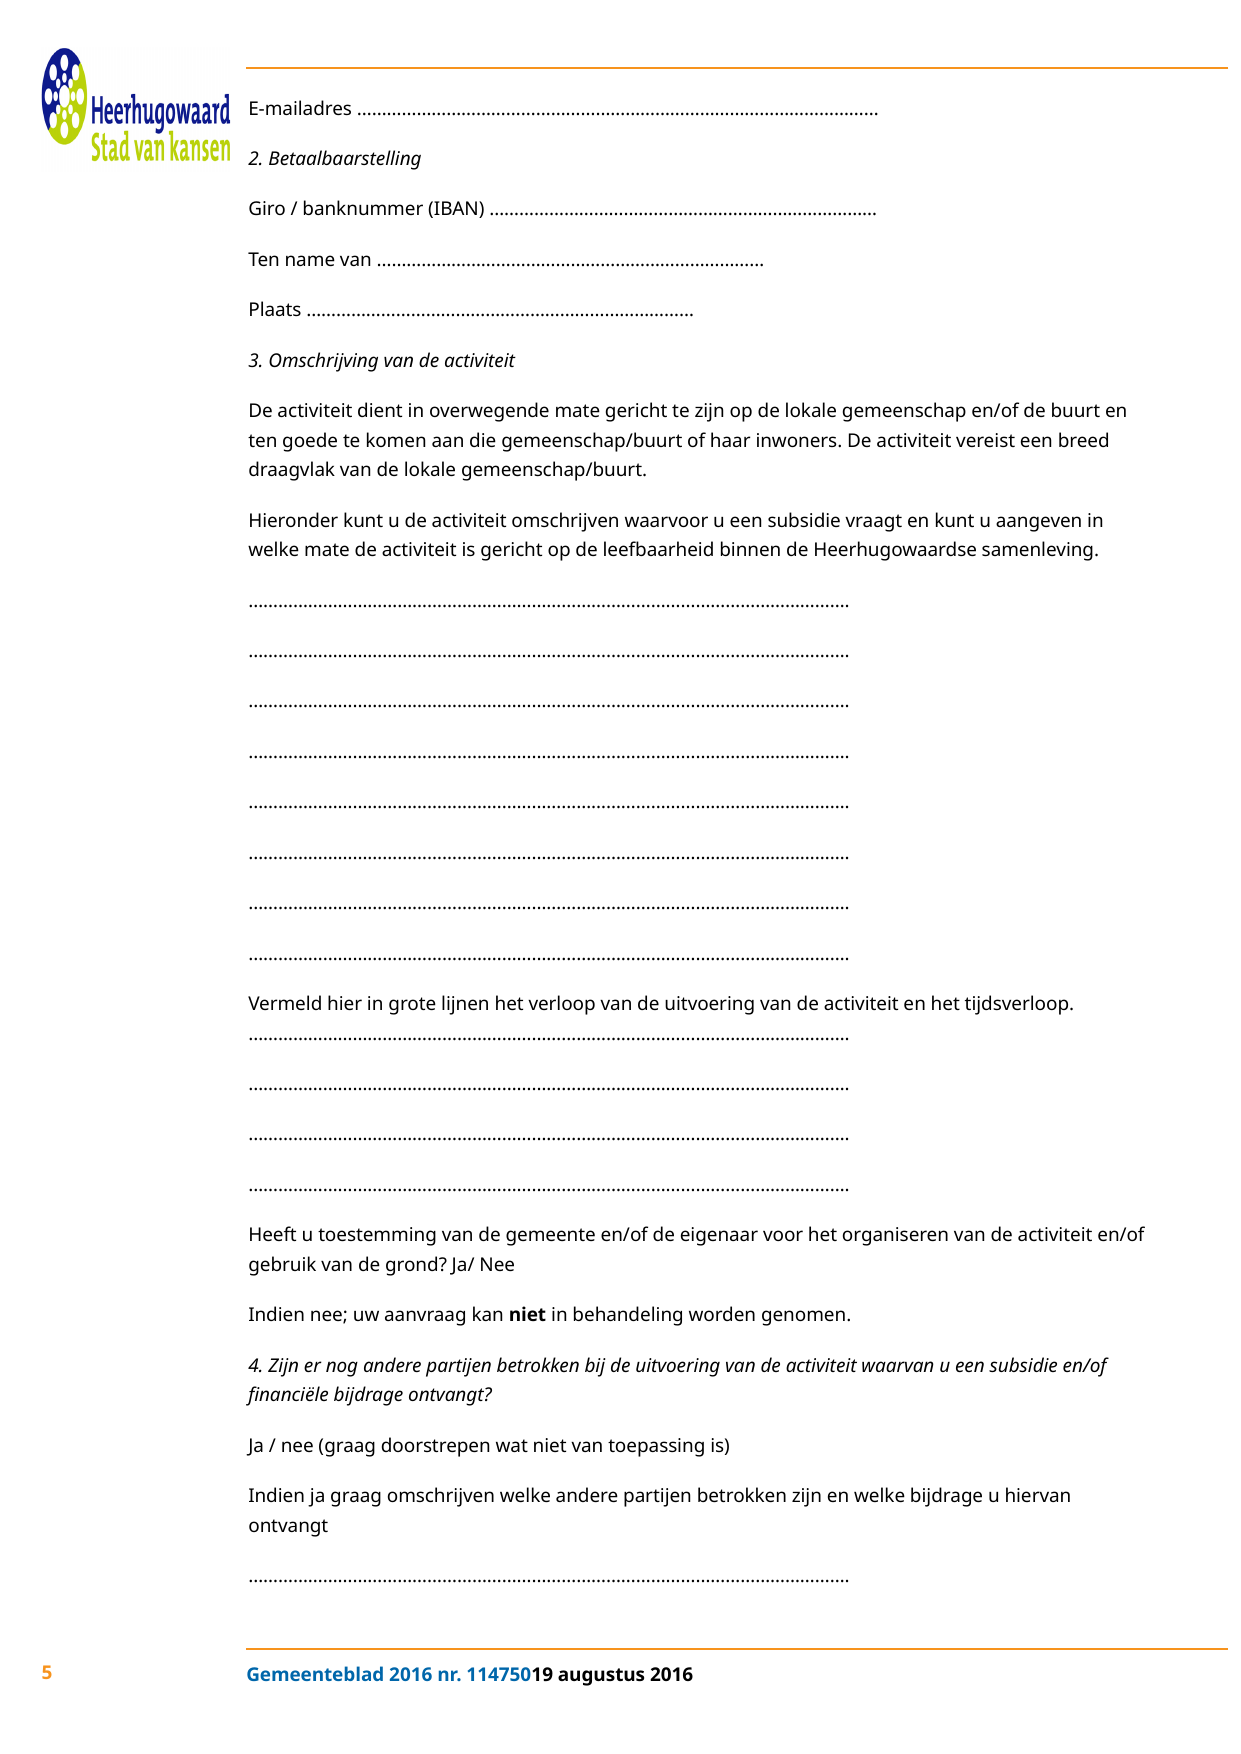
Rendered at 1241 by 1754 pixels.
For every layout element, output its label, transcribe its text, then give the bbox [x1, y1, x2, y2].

text …………………………………………………………………………………………………………. [248, 1121, 1152, 1146]
text Ja / nee (graag doorstrepen wat niet van toepassing is) [248, 1432, 1152, 1458]
text …………………………………………………………………………………………………………. [248, 889, 1152, 915]
text …………………………………………………………………………………………………………. [248, 940, 1152, 966]
text Hieronder kunt u de activiteit omschrijven waarvoor u een subsidie vraagt en kunt u aangeven in welke mate de activiteit is gericht op de leefbaarheid binnen de Heerhugowaardse samenleving. [248, 507, 1152, 562]
text De activiteit dient in overwegende mate gericht te zijn op de lokale gemeenschap en/of de buurt en ten goede te komen aan die gemeenschap/buurt of haar inwoners. De activiteit vereist een breed draagvlak van de lokale gemeenschap/buurt. [248, 397, 1152, 482]
text Giro / banknummer (IBAN) …………………………………………………………………… [248, 196, 1152, 221]
text 3. Omschrijving van de activiteit [248, 347, 1152, 373]
text E-mailadres …………………………………………………………………………………………… [248, 95, 1152, 121]
text Vermeld hier in grote lijnen het verloop van de uitvoering van de activiteit en het tijdsverloop. …………………………………………………………………………………………………………. [248, 990, 1152, 1046]
picture [41, 47, 231, 172]
text Plaats …………………………………………………………………… [248, 296, 1152, 322]
text …………………………………………………………………………………………………………. [248, 637, 1152, 663]
text Heeft u toestemming van de gemeente en/of de eigenaar voor het organiseren van de activiteit en/of gebruik van de grond? Ja/ Nee [248, 1221, 1152, 1277]
text …………………………………………………………………………………………………………. [248, 587, 1152, 613]
text 2. Betaalbaarstelling [248, 145, 1152, 171]
text …………………………………………………………………………………………………………. [248, 1562, 1152, 1588]
text …………………………………………………………………………………………………………. [248, 1070, 1152, 1096]
text …………………………………………………………………………………………………………. [248, 839, 1152, 865]
text 4. Zijn er nog andere partijen betrokken bij de uitvoering van de activiteit waarvan u een subsidie en/of financiële bijdrage ontvangt? [248, 1352, 1152, 1407]
text …………………………………………………………………………………………………………. [248, 688, 1152, 713]
text Ten name van …………………………………………………………………… [248, 246, 1152, 272]
text …………………………………………………………………………………………………………. [248, 738, 1152, 764]
text Indien ja graag omschrijven welke andere partijen betrokken zijn en welke bijdrage u hiervan ontvangt [248, 1482, 1152, 1538]
text Indien nee; uw aanvraag kan niet in behandeling worden genomen. [248, 1301, 1152, 1327]
text …………………………………………………………………………………………………………. [248, 788, 1152, 814]
text …………………………………………………………………………………………………………. [248, 1171, 1152, 1197]
